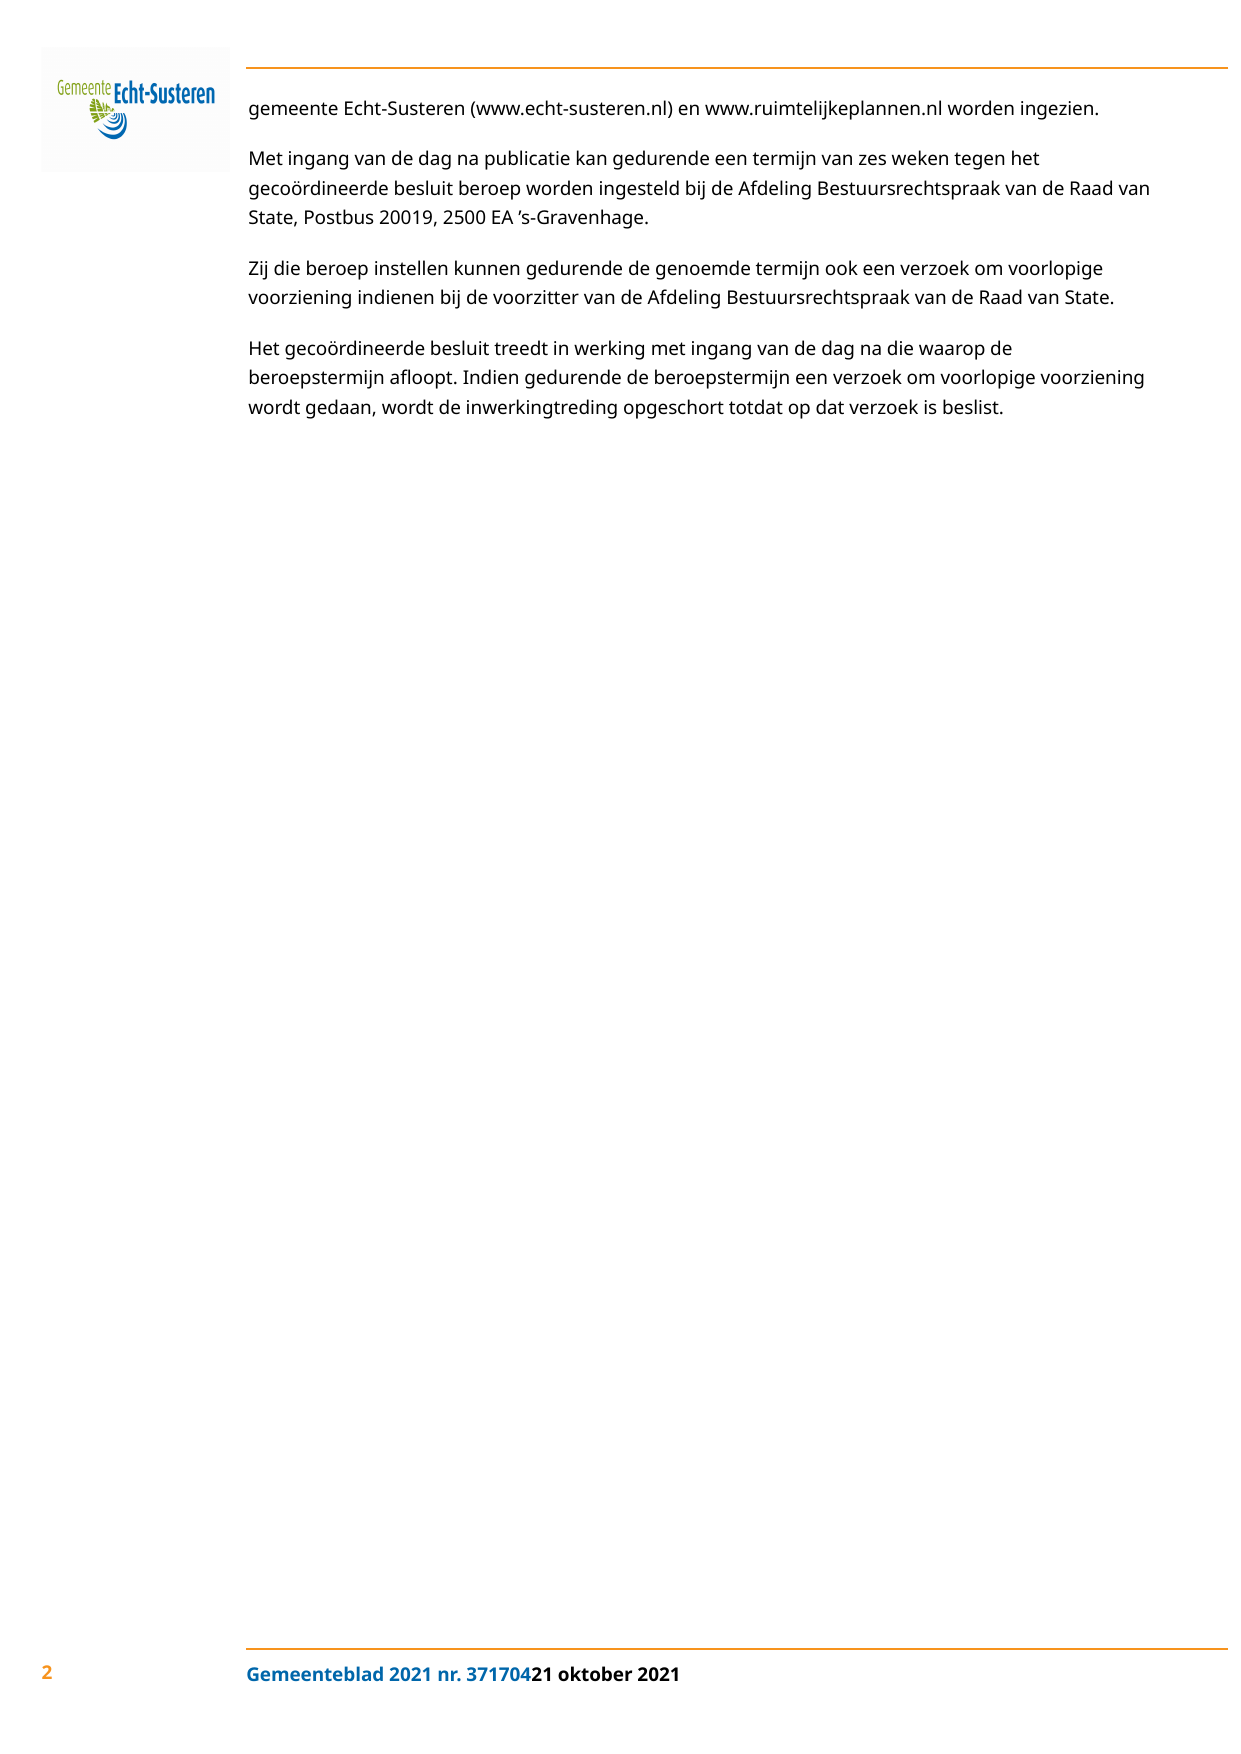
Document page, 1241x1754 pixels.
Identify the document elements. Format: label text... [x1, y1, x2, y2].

text gemeente Echt-Susteren (www.echt-susteren.nl) en www.ruimtelijkeplannen.nl worden ingezien. [248, 95, 1152, 121]
text Het gecoördineerde besluit treedt in werking met ingang van de dag na die waarop de beroepstermijn afloopt. Indien gedurende de beroepstermijn een verzoek om voorlopige voorziening wordt gedaan, wordt de inwerkingtreding opgeschort totdat op dat verzoek is beslist. [248, 335, 1152, 420]
picture [41, 47, 231, 172]
text Met ingang van de dag na publicatie kan gedurende een termijn van zes weken tegen het gecoördineerde besluit beroep worden ingesteld bij de Afdeling Bestuursrechtspraak van de Raad van State, Postbus 20019, 2500 EA ’s-Gravenhage. [248, 145, 1152, 230]
text Zij die beroep instellen kunnen gedurende de genoemde termijn ook een verzoek om voorlopige voorziening indienen bij de voorzitter van de Afdeling Bestuursrechtspraak van de Raad van State. [248, 255, 1152, 310]
